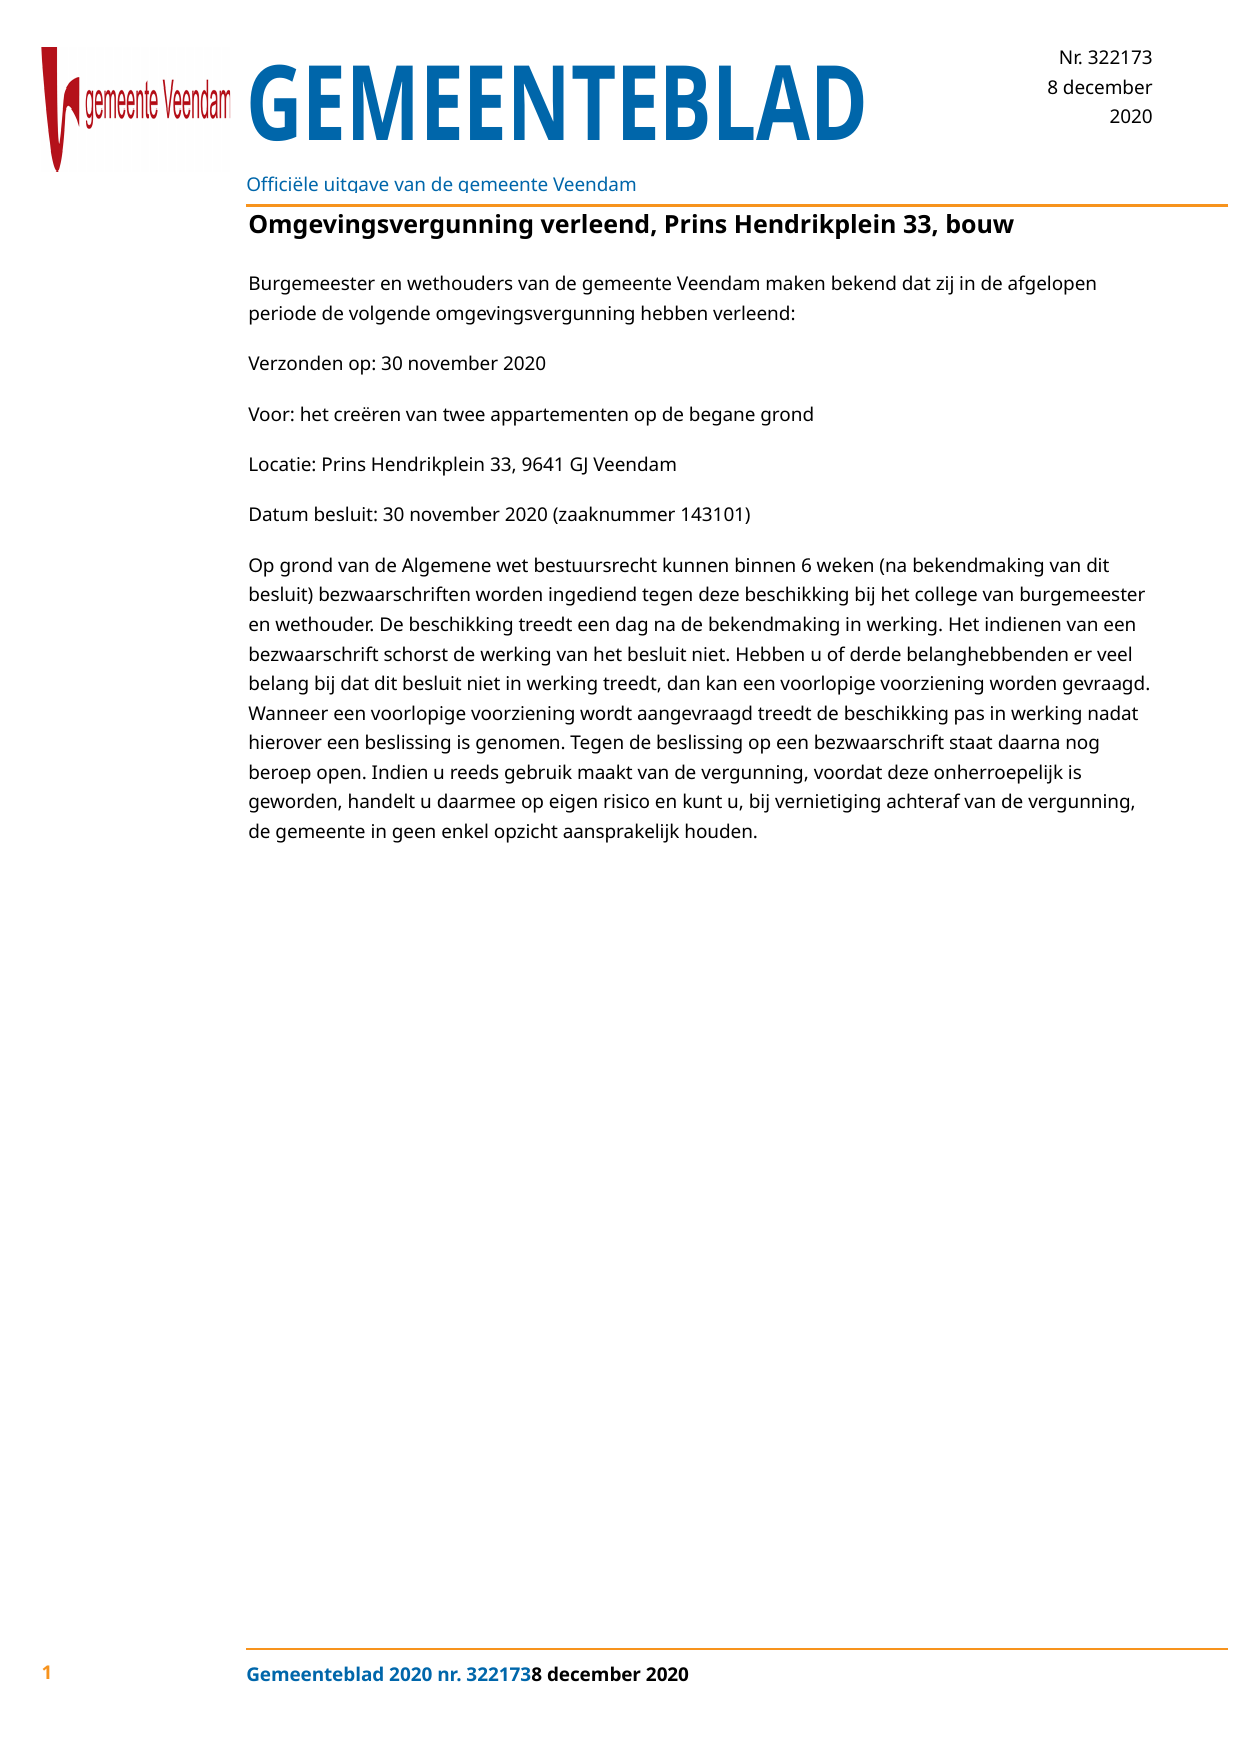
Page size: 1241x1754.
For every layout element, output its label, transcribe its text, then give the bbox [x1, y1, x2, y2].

text Burgemeester en wethouders van de gemeente Veendam maken bekend dat zij in de afgelopen periode de volgende omgevingsvergunning hebben verleend: [248, 270, 1152, 326]
picture [41, 47, 231, 172]
text Voor: het creëren van twee appartementen op de begane grond [248, 401, 1152, 426]
text Omgevingsvergunning verleend, Prins Hendrikplein 33, bouw [248, 207, 1152, 241]
text Datum besluit: 30 november 2020 (zaaknummer 143101) [248, 502, 1152, 527]
text Locatie: Prins Hendrikplein 33, 9641 GJ Veendam [248, 451, 1152, 477]
text Verzonden op: 30 november 2020 [248, 350, 1152, 376]
text Op grond van de Algemene wet bestuursrecht kunnen binnen 6 weken (na bekendmaking van dit besluit) bezwaarschriften worden ingediend tegen deze beschikking bij het college van burgemeester en wethouder. De beschikking treedt een dag na de bekendmaking in werking. Het indienen van een bezwaarschrift schorst de werking van het besluit niet. Hebben u of derde belanghebbenden er veel belang bij dat dit besluit niet in werking treedt, dan kan een voorlopige voorziening worden gevraagd. Wanneer een voorlopige voorziening wordt aangevraagd treedt de beschikking pas in werking nadat hierover een beslissing is genomen. Tegen de beslissing op een bezwaarschrift staat daarna nog beroep open. Indien u reeds gebruik maakt van de vergunning, voordat deze onherroepelijk is geworden, handelt u daarmee op eigen risico en kunt u, bij vernietiging achteraf van de vergunning, de gemeente in geen enkel opzicht aansprakelijk houden. [248, 552, 1152, 844]
